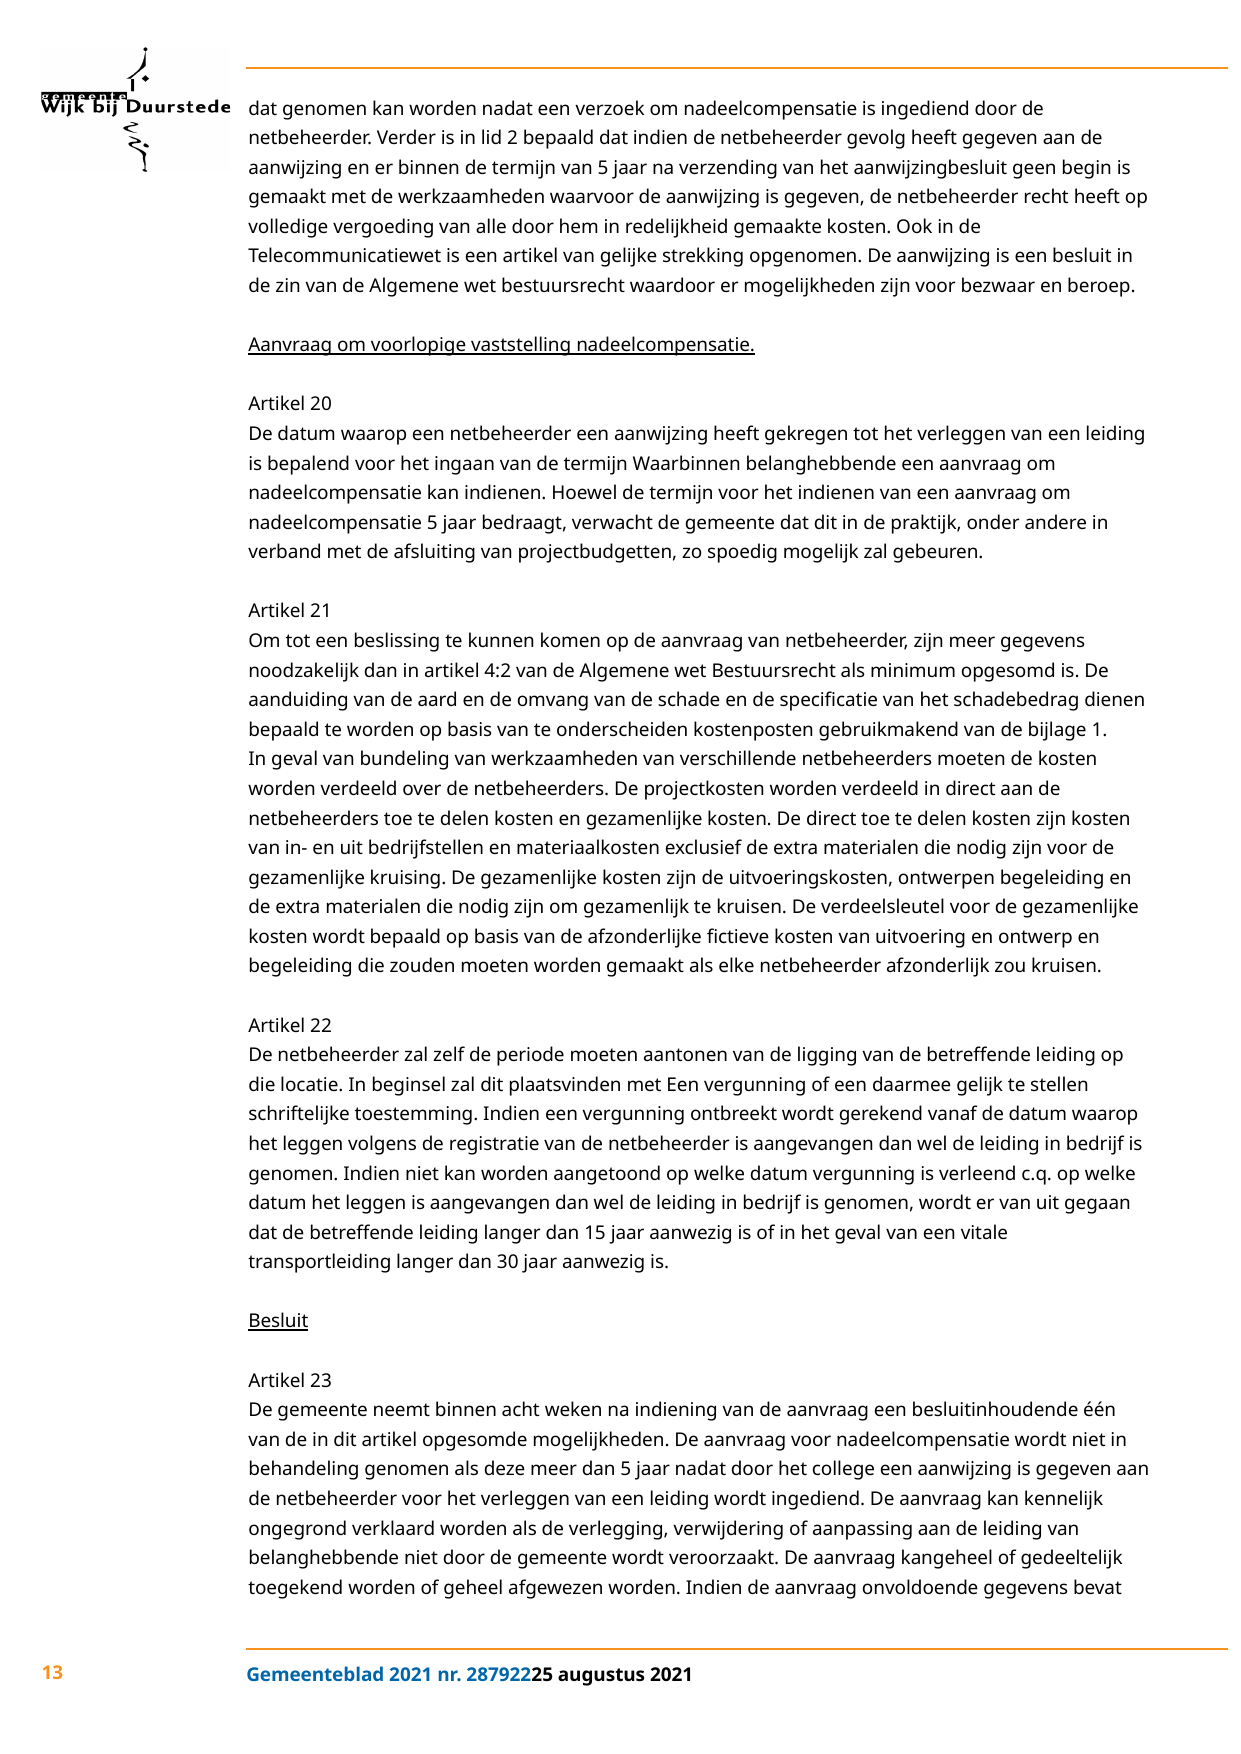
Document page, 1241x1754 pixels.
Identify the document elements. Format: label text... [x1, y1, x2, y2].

text Besluit [248, 1308, 1152, 1333]
text De netbeheerder zal zelf de periode moeten aantonen van de ligging van de betreffende leiding op die locatie. In beginsel zal dit plaatsvinden met Een vergunning of een daarmee gelijk te stellen schriftelijke toestemming. Indien een vergunning ontbreekt wordt gerekend vanaf de datum waarop het leggen volgens de registratie van de netbeheerder is aangevangen dan wel de leiding in bedrijf is genomen. Indien niet kan worden aangetoond op welke datum vergunning is verleend c.q. op welke datum het leggen is aangevangen dan wel de leiding in bedrijf is genomen, wordt er van uit gegaan dat de betreffende leiding langer dan 15 jaar aanwezig is of in het geval van een vitale transportleiding langer dan 30 jaar aanwezig is. [248, 1041, 1152, 1274]
text De datum waarop een netbeheerder een aanwijzing heeft gekregen tot het verleggen van een leiding is bepalend voor het ingaan van de termijn Waarbinnen belanghebbende een aanvraag om nadeelcompensatie kan indienen. Hoewel de termijn voor het indienen van een aanvraag om nadeelcompensatie 5 jaar bedraagt, verwacht de gemeente dat dit in de praktijk, onder andere in verband met de afsluiting van projectbudgetten, zo spoedig mogelijk zal gebeuren. [248, 420, 1152, 564]
text Om tot een beslissing te kunnen komen op de aanvraag van netbeheerder, zijn meer gegevens noodzakelijk dan in artikel 4:2 van de Algemene wet Bestuursrecht als minimum opgesomd is. De aanduiding van de aard en de omvang van de schade en de specificatie van het schadebedrag dienen bepaald te worden op basis van te onderscheiden kostenposten gebruikmakend van de bijlage 1. [248, 627, 1152, 742]
text Aanvraag om voorlopige vaststelling nadeelcompensatie. [248, 331, 1152, 357]
text Artikel 20 [248, 391, 1152, 416]
text De gemeente neemt binnen acht weken na indiening van de aanvraag een besluitinhoudende één van de in dit artikel opgesomde mogelijkheden. De aanvraag voor nadeelcompensatie wordt niet in behandeling genomen als deze meer dan 5 jaar nadat door het college een aanwijzing is gegeven aan de netbeheerder voor het verleggen van een leiding wordt ingediend. De aanvraag kan kennelijk ongegrond verklaard worden als de verlegging, verwijdering of aanpassing aan de leiding van belanghebbende niet door de gemeente wordt veroorzaakt. De aanvraag kangeheel of gedeeltelijk toegekend worden of geheel afgewezen worden. Indien de aanvraag onvoldoende gegevens bevat [248, 1396, 1152, 1600]
picture [41, 47, 231, 172]
text Artikel 22 [248, 1012, 1152, 1038]
text Artikel 21 [248, 598, 1152, 623]
text dat genomen kan worden nadat een verzoek om nadeelcompensatie is ingediend door de netbeheerder. Verder is in lid 2 bepaald dat indien de netbeheerder gevolg heeft gegeven aan de aanwijzing en er binnen de termijn van 5 jaar na verzending van het aanwijzingbesluit geen begin is gemaakt met de werkzaamheden waarvoor de aanwijzing is gegeven, de netbeheerder recht heeft op volledige vergoeding van alle door hem in redelijkheid gemaakte kosten. Ook in de Telecommunicatiewet is een artikel van gelijke strekking opgenomen. De aanwijzing is een besluit in de zin van de Algemene wet bestuursrecht waardoor er mogelijkheden zijn voor bezwaar en beroep. [248, 95, 1152, 298]
text In geval van bundeling van werkzaamheden van verschillende netbeheerders moeten de kosten worden verdeeld over de netbeheerders. De projectkosten worden verdeeld in direct aan de netbeheerders toe te delen kosten en gezamenlijke kosten. De direct toe te delen kosten zijn kosten van in- en uit bedrijfstellen en materiaalkosten exclusief de extra materialen die nodig zijn voor de gezamenlijke kruising. De gezamenlijke kosten zijn de uitvoeringskosten, ontwerpen begeleiding en de extra materialen die nodig zijn om gezamenlijk te kruisen. De verdeelsleutel voor de gezamenlijke kosten wordt bepaald op basis van de afzonderlijke fictieve kosten van uitvoering en ontwerp en begeleiding die zouden moeten worden gemaakt als elke netbeheerder afzonderlijk zou kruisen. [248, 746, 1152, 978]
text Artikel 23 [248, 1367, 1152, 1393]
